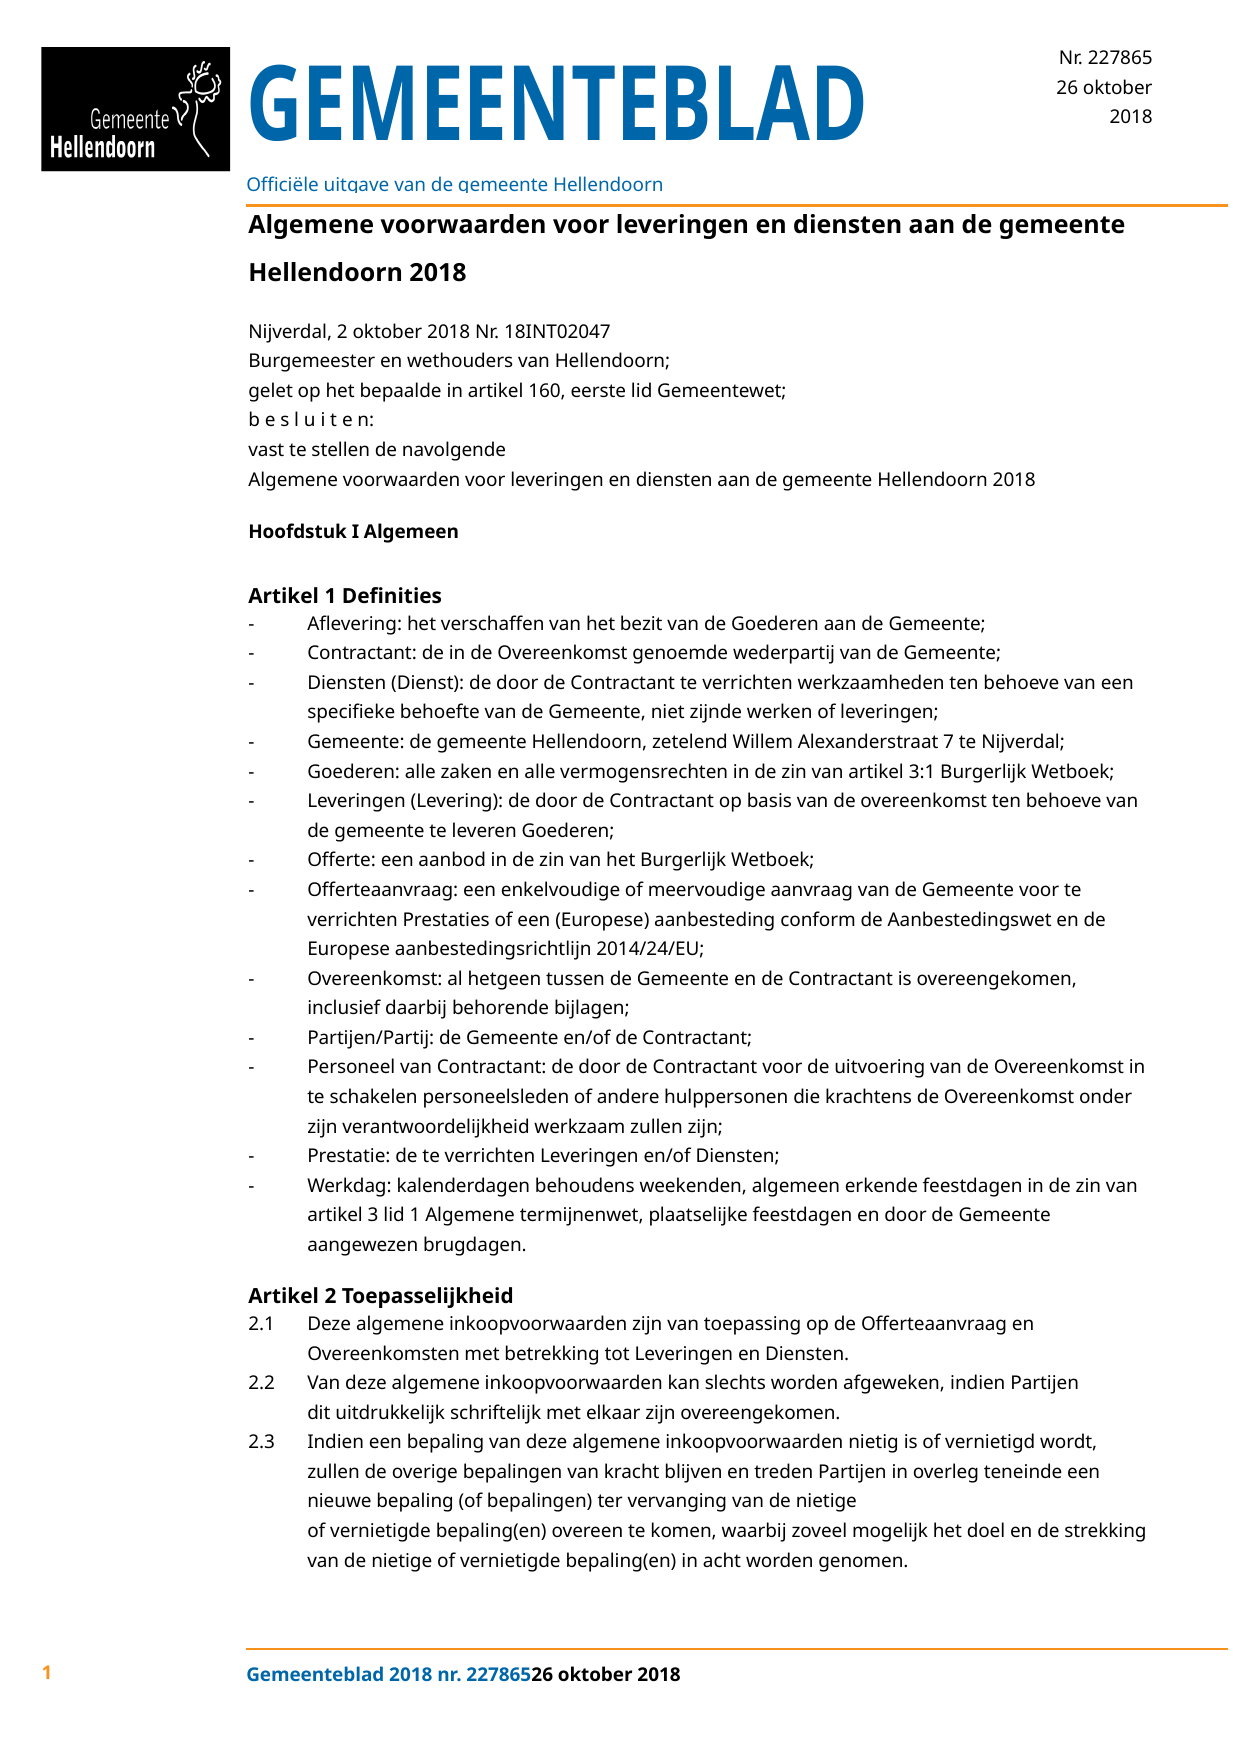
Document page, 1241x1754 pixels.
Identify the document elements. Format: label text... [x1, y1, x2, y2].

text Algemene voorwaarden voor leveringen en diensten aan de gemeente Hellendoorn 2018 [248, 207, 1152, 288]
text vast te stellen de navolgende [248, 436, 1152, 462]
text Burgemeester en wethouders van Hellendoorn; [248, 347, 1152, 373]
text Artikel 1 Definities [248, 582, 1152, 610]
list Overeenkomst: al hetgeen tussen de Gemeente en de Contractant is overeengekomen, inclusief daarbij behorende bijlagen; [248, 965, 1152, 1020]
text Hoofdstuk I Algemeen [248, 516, 1152, 545]
list Gemeente: de gemeente Hellendoorn, zetelend Willem Alexanderstraat 7 te Nijverdal; [248, 728, 1152, 754]
list Aflevering: het verschaffen van het bezit van de Goederen aan de Gemeente; [248, 610, 1152, 636]
list Indien een bepaling van deze algemene inkoopvoorwaarden nietig is of vernietigd wordt, zullen de overige bepalingen van kracht blijven en treden Partijen in overleg teneinde een nieuwe bepaling (of bepalingen) ter vervanging van de nietige of vernietigde bepaling(en) overeen te komen, waarbij zoveel mogelijk het doel en de strekking van de nietige of vernietigde bepaling(en) in acht worden genomen. [248, 1428, 1152, 1572]
text Artikel 2 Toepasselijkheid [248, 1282, 1152, 1310]
text Nijverdal, 2 oktober 2018 Nr. 18INT02047 [248, 318, 1152, 344]
text gelet op het bepaalde in artikel 160, eerste lid Gemeentewet; [248, 377, 1152, 403]
text Algemene voorwaarden voor leveringen en diensten aan de gemeente Hellendoorn 2018 [248, 466, 1152, 492]
list Personeel van Contractant: de door de Contractant voor de uitvoering van de Overeenkomst in te schakelen personeelsleden of andere hulppersonen die krachtens de Overeenkomst onder zijn verantwoordelijkheid werkzaam zullen zijn; [248, 1054, 1152, 1139]
list Goederen: alle zaken en alle vermogensrechten in de zin van artikel 3:1 Burgerlijk Wetboek; [248, 758, 1152, 784]
list Offerte: een aanbod in de zin van het Burgerlijk Wetboek; [248, 847, 1152, 872]
list Partijen/Partij: de Gemeente en/of de Contractant; [248, 1024, 1152, 1050]
list Van deze algemene inkoopvoorwaarden kan slechts worden afgeweken, indien Partijen dit uitdrukkelijk schriftelijk met elkaar zijn overeengekomen. [248, 1369, 1152, 1424]
picture [41, 47, 231, 172]
list Offerteaanvraag: een enkelvoudige of meervoudige aanvraag van de Gemeente voor te verrichten Prestaties of een (Europese) aanbesteding conform de Aanbestedingswet en de Europese aanbestedingsrichtlijn 2014/24/EU; [248, 876, 1152, 961]
text b e s l u i t e n: [248, 407, 1152, 432]
list Contractant: de in de Overeenkomst genoemde wederpartij van de Gemeente; [248, 639, 1152, 665]
list Werkdag: kalenderdagen behoudens weekenden, algemeen erkende feestdagen in de zin van artikel 3 lid 1 Algemene termijnenwet, plaatselijke feestdagen en door de Gemeente aangewezen brugdagen. [248, 1172, 1152, 1257]
list Diensten (Dienst): de door de Contractant te verrichten werkzaamheden ten behoeve van een specifieke behoefte van de Gemeente, niet zijnde werken of leveringen; [248, 669, 1152, 724]
list Leveringen (Levering): de door de Contractant op basis van de overeenkomst ten behoeve van de gemeente te leveren Goederen; [248, 787, 1152, 843]
list Prestatie: de te verrichten Leveringen en/of Diensten; [248, 1142, 1152, 1168]
list Deze algemene inkoopvoorwaarden zijn van toepassing op de Offerteaanvraag en Overeenkomsten met betrekking tot Leveringen en Diensten. [248, 1310, 1152, 1365]
